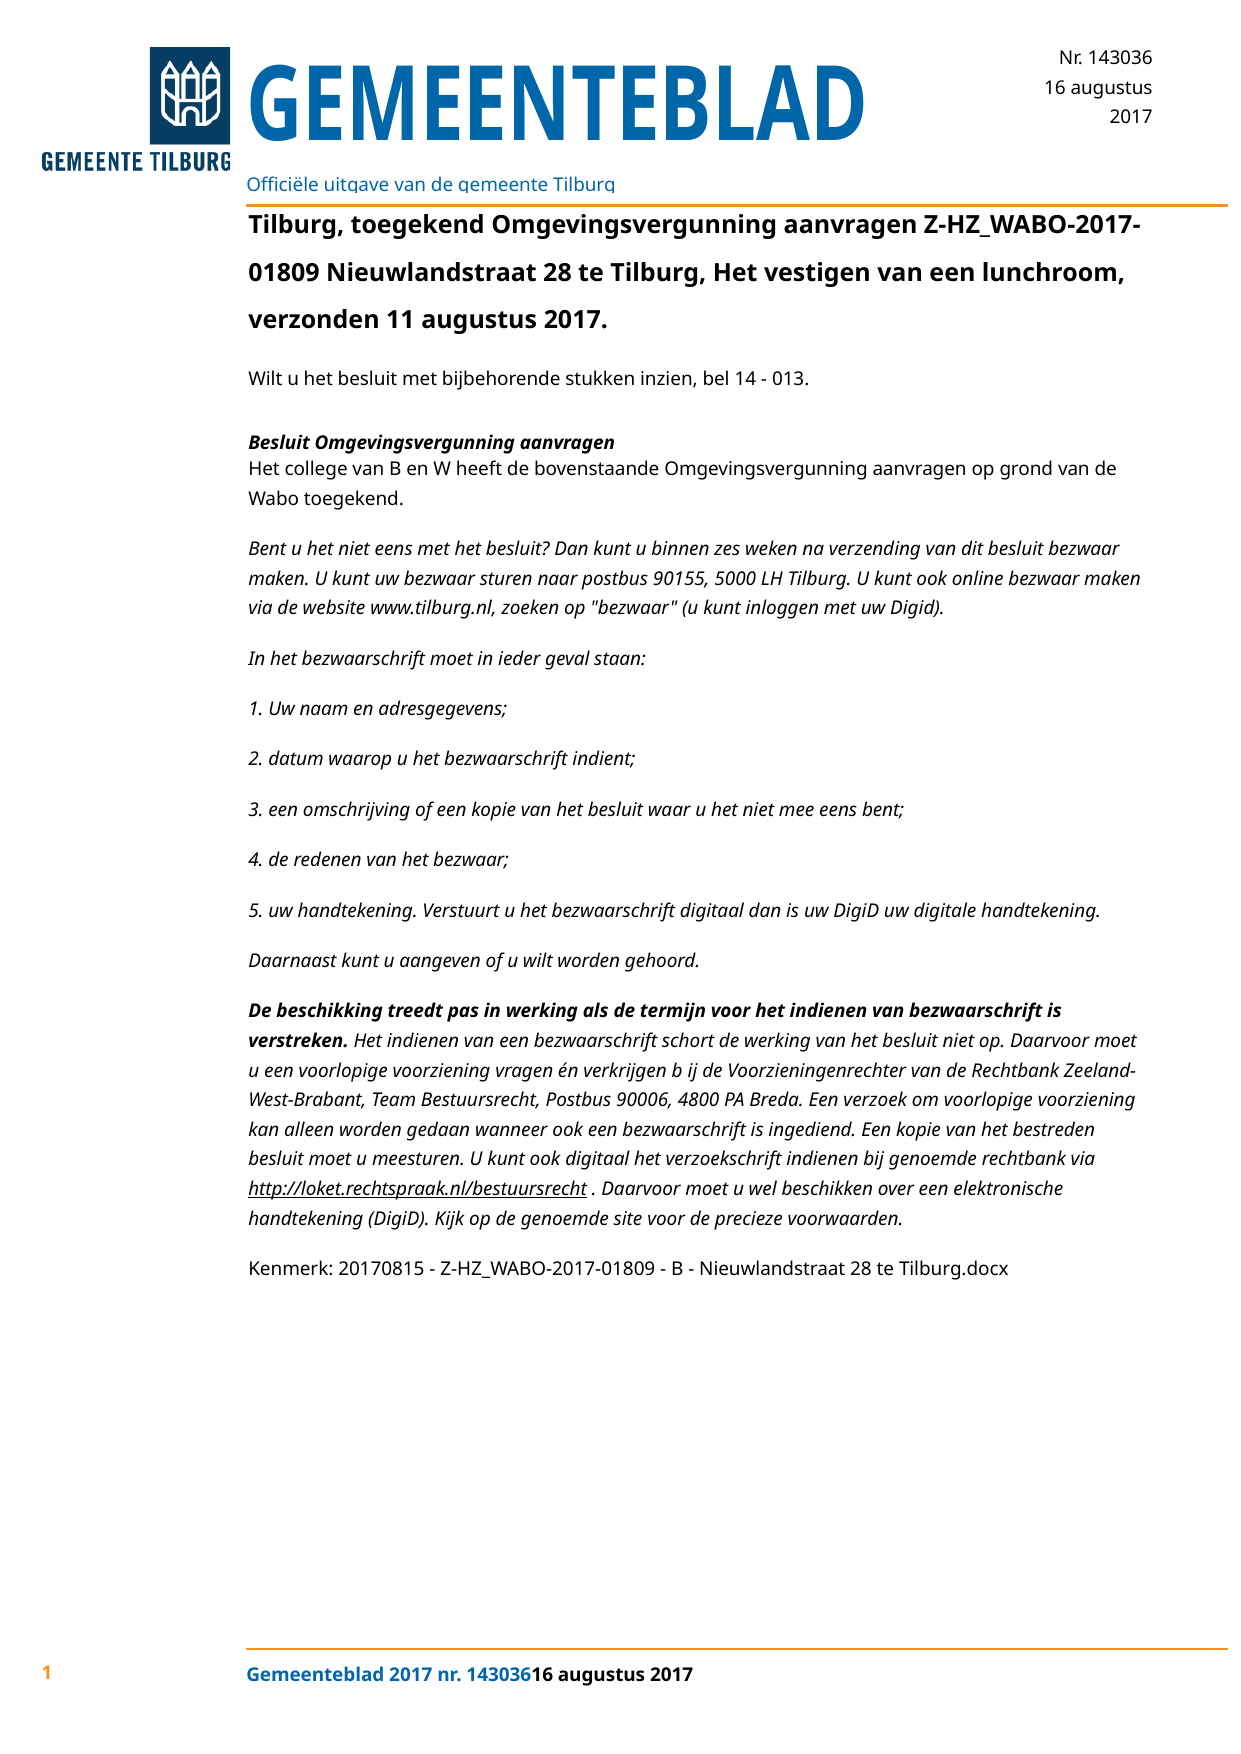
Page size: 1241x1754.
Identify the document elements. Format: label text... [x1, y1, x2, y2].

text Wilt u het besluit met bijbehorende stukken inzien, bel 14 - 013. [248, 366, 1152, 391]
text Daarnaast kunt u aangeven of u wilt worden gehoord. [248, 947, 1152, 973]
text Besluit Omgevingsvergunning aanvragen [248, 429, 1152, 455]
text In het bezwaarschrift moet in ieder geval staan: [248, 645, 1152, 671]
picture [41, 47, 231, 172]
text 1. Uw naam en adresgegevens; [248, 695, 1152, 721]
text 3. een omschrijving of een kopie van het besluit waar u het niet mee eens bent; [248, 796, 1152, 822]
text 2. datum waarop u het bezwaarschrift indient; [248, 746, 1152, 771]
text Bent u het niet eens met het besluit? Dan kunt u binnen zes weken na verzending van dit besluit bezwaar maken. U kunt uw bezwaar sturen naar postbus 90155, 5000 LH Tilburg. U kunt ook online bezwaar maken via de website www.tilburg.nl, zoeken op "bezwaar" (u kunt inloggen met uw Digid). [248, 535, 1152, 620]
text 5. uw handtekening. Verstuurt u het bezwaarschrift digitaal dan is uw DigiD uw digitale handtekening. [248, 897, 1152, 923]
text De beschikking treedt pas in werking als de termijn voor het indienen van bezwaarschrift is verstreken. Het indienen van een bezwaarschrift schort de werking van het besluit niet op. Daarvoor moet u een voorlopige voorziening vragen én verkrijgen b ij de Voorzieningenrechter van de Rechtbank Zeeland-West-Brabant, Team Bestuursrecht, Postbus 90006, 4800 PA Breda. Een verzoek om voorlopige voorziening kan alleen worden gedaan wanneer ook een bezwaarschrift is ingediend. Een kopie van het bestreden besluit moet u meesturen. U kunt ook digitaal het verzoekschrift indienen bij genoemde rechtbank via http://loket.rechtspraak.nl/bestuursrecht . Daarvoor moet u wel beschikken over een elektronische handtekening (DigiD). Kijk op de genoemde site voor de precieze voorwaarden. [248, 998, 1152, 1231]
text 4. de redenen van het bezwaar; [248, 846, 1152, 872]
text Het college van B en W heeft de bovenstaande Omgevingsvergunning aanvragen op grond van de Wabo toegekend. [248, 455, 1152, 511]
text Kenmerk: 20170815 - Z-HZ_WABO-2017-01809 - B - Nieuwlandstraat 28 te Tilburg.docx [248, 1255, 1152, 1281]
text Tilburg, toegekend Omgevingsvergunning aanvragen Z-HZ_WABO-2017-01809 Nieuwlandstraat 28 te Tilburg, Het vestigen van een lunchroom, verzonden 11 augustus 2017. [248, 207, 1152, 336]
